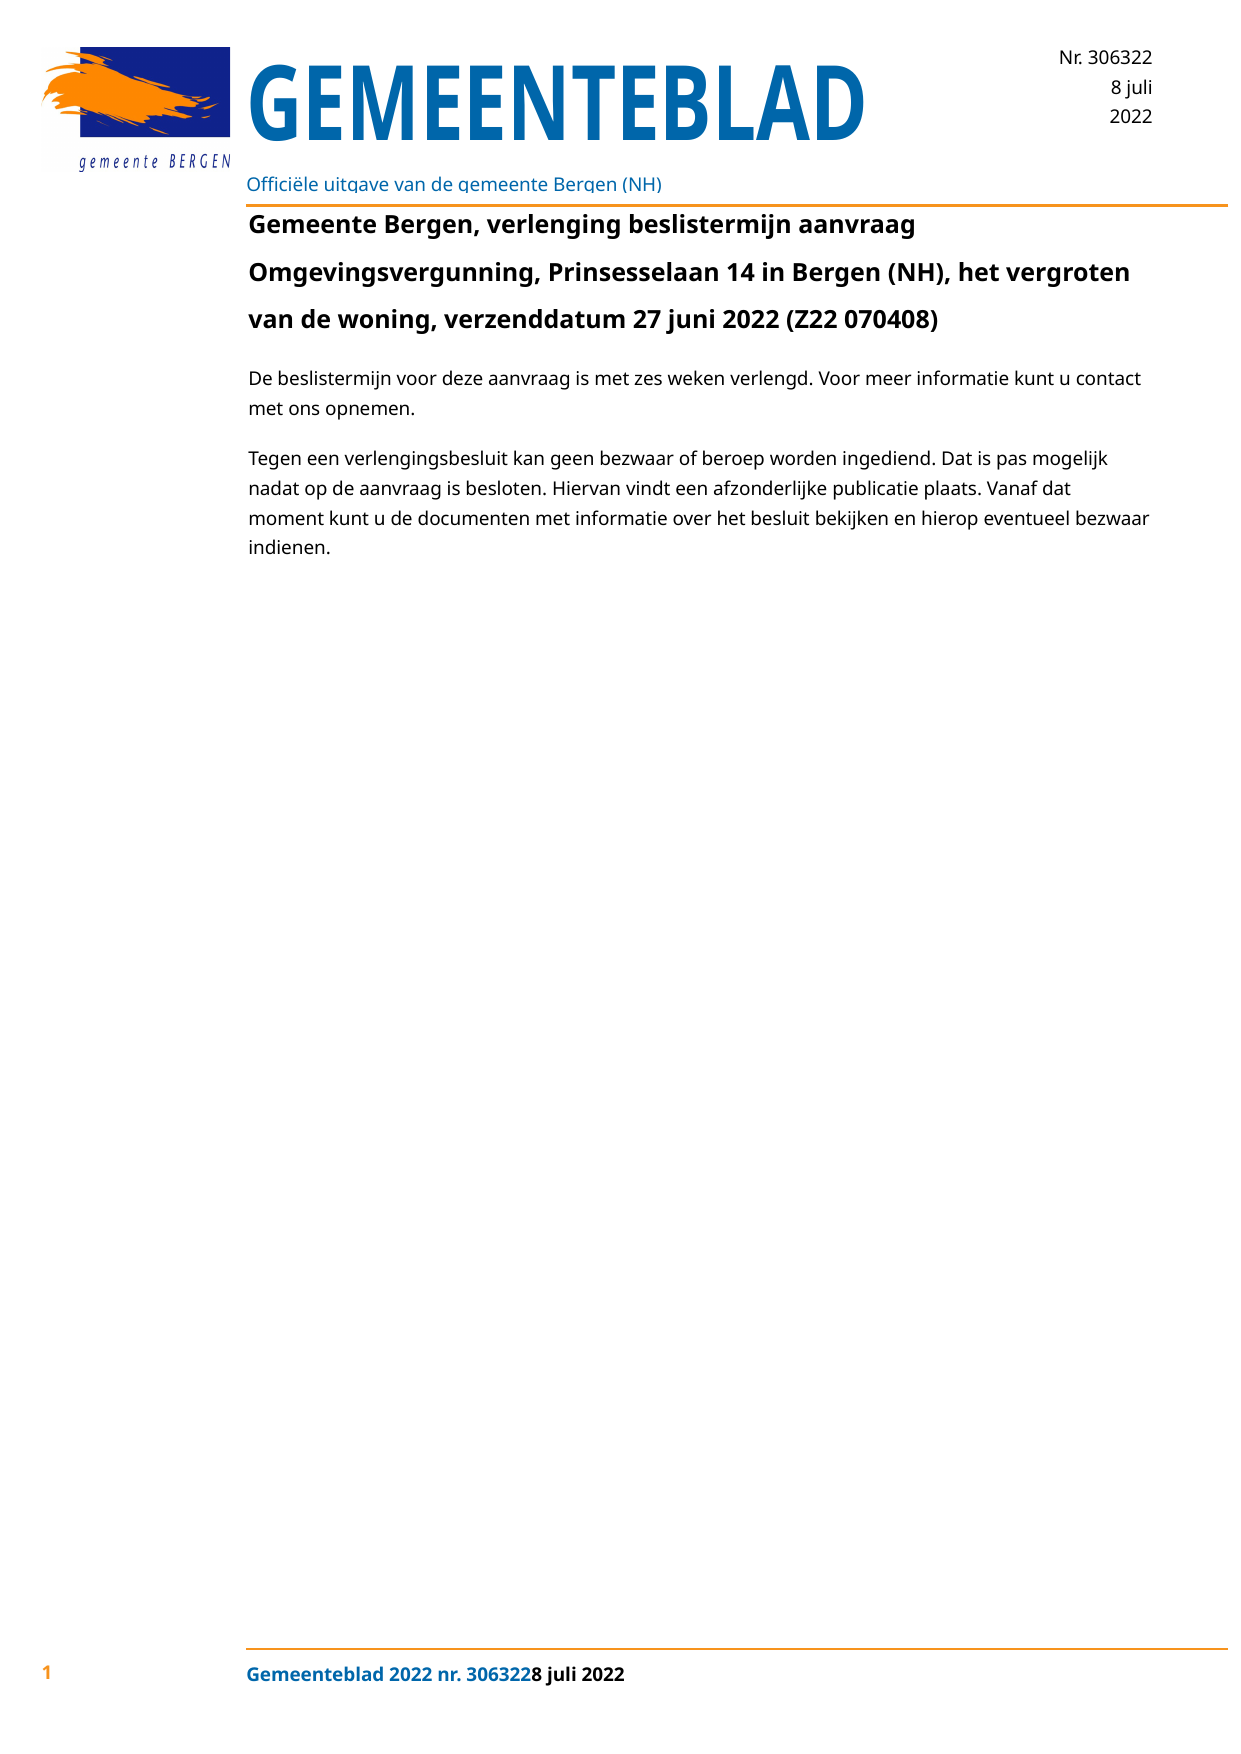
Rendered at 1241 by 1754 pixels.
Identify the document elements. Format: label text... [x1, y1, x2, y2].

text De beslistermijn voor deze aanvraag is met zes weken verlengd. Voor meer informatie kunt u contact met ons opnemen. [248, 366, 1152, 421]
text Gemeente Bergen, verlenging beslistermijn aanvraag Omgevingsvergunning, Prinsesselaan 14 in Bergen (NH), het vergroten van de woning, verzenddatum 27 juni 2022 (Z22 070408) [248, 207, 1152, 336]
text Tegen een verlengingsbesluit kan geen bezwaar of beroep worden ingediend. Dat is pas mogelijk nadat op de aanvraag is besloten. Hiervan vindt een afzonderlijke publicatie plaats. Vanaf dat moment kunt u de documenten met informatie over het besluit bekijken en hierop eventueel bezwaar indienen. [248, 446, 1152, 560]
picture [41, 47, 231, 172]
